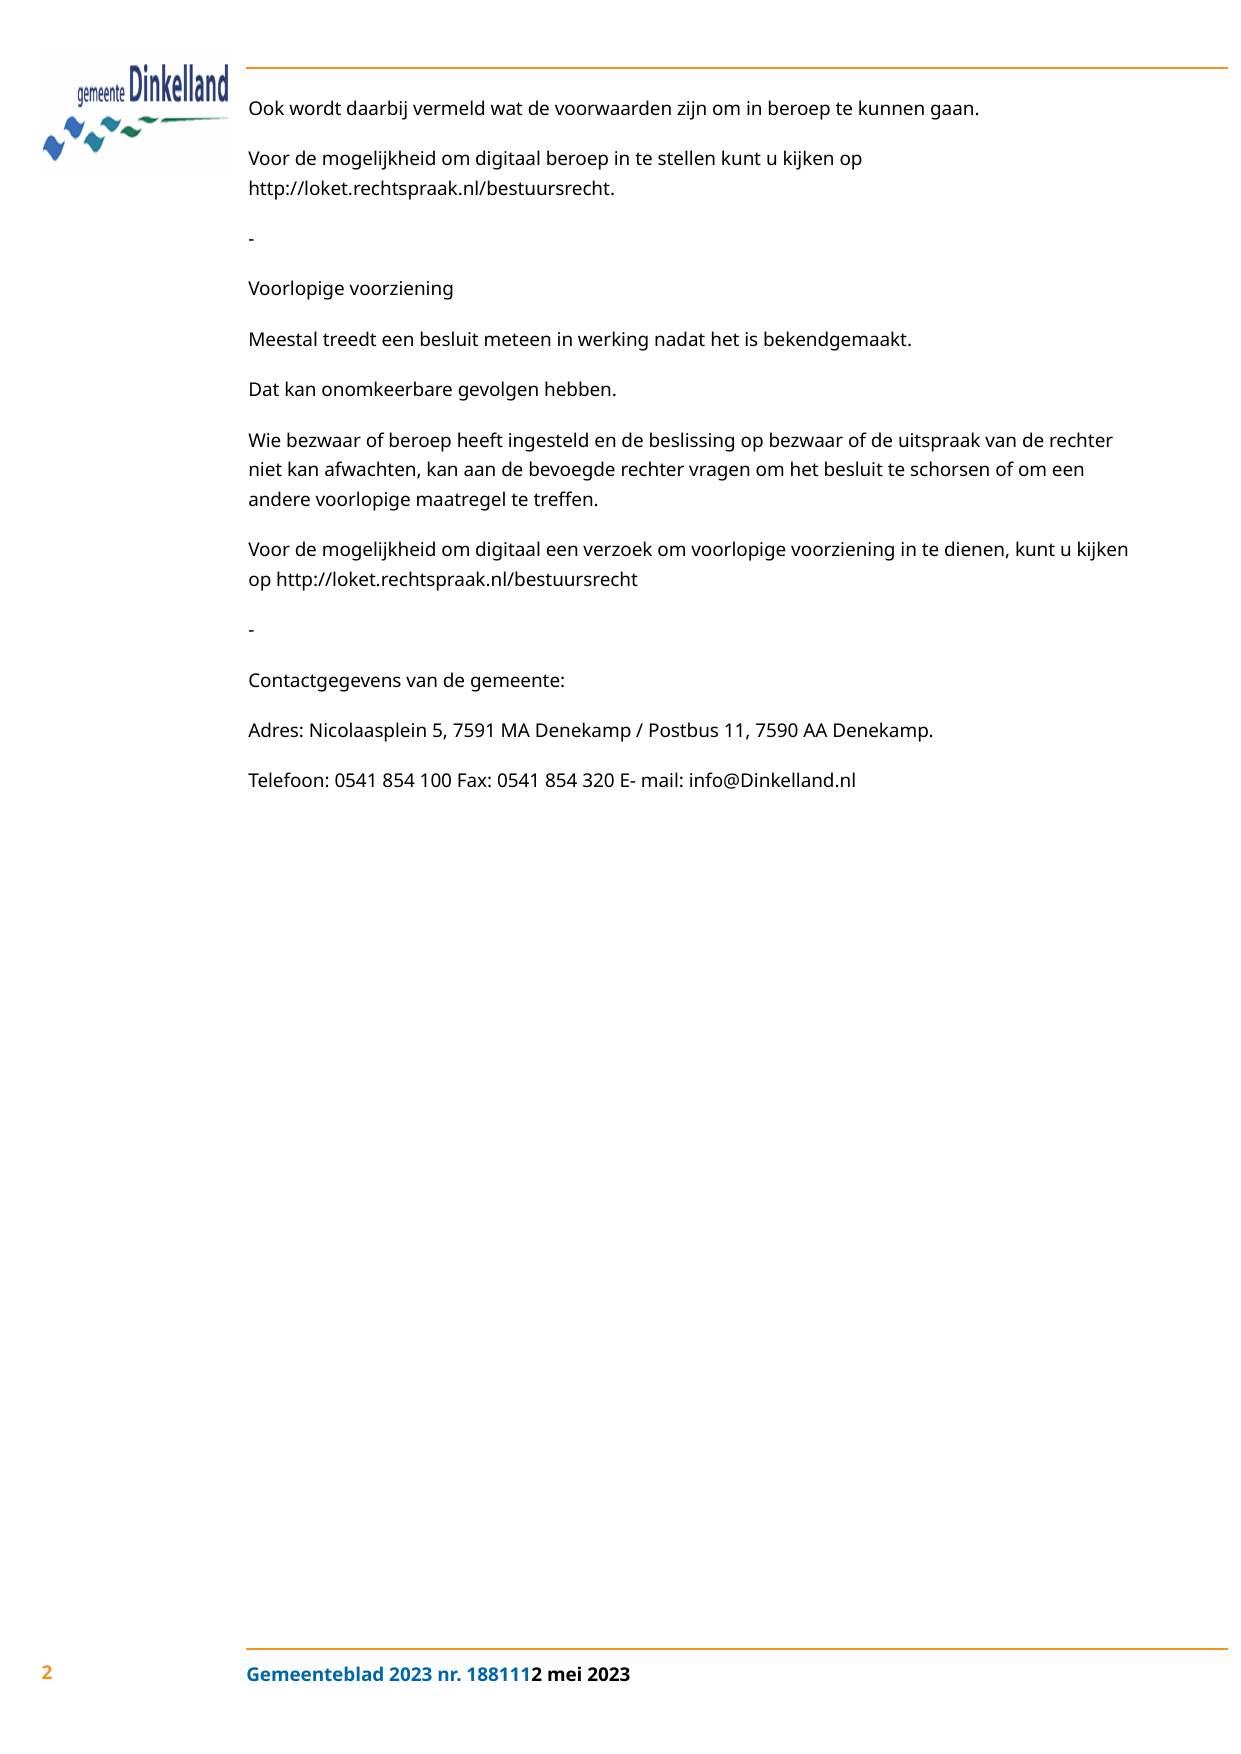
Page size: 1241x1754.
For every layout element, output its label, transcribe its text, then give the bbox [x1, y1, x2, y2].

picture [41, 47, 231, 172]
text Voor de mogelijkheid om digitaal beroep in te stellen kunt u kijken op http://loket.rechtspraak.nl/bestuursrecht. [248, 145, 1152, 201]
text Ook wordt daarbij vermeld wat de voorwaarden zijn om in beroep te kunnen gaan. [248, 95, 1152, 121]
text Adres: Nicolaasplein 5, 7591 MA Denekamp / Postbus 11, 7590 AA Denekamp. [248, 717, 1152, 743]
text Voorlopige voorziening [248, 276, 1152, 301]
text - [248, 616, 1152, 642]
text Voor de mogelijkheid om digitaal een verzoek om voorlopige voorziening in te dienen, kunt u kijken op http://loket.rechtspraak.nl/bestuursrecht [248, 536, 1152, 592]
text Contactgegevens van de gemeente: [248, 667, 1152, 693]
text Wie bezwaar of beroep heeft ingesteld en de beslissing op bezwaar of de uitspraak van de rechter niet kan afwachten, kan aan de bevoegde rechter vragen om het besluit te schorsen of om een andere voorlopige maatregel te treffen. [248, 427, 1152, 512]
text Meestal treedt een besluit meteen in werking nadat het is bekendgemaakt. [248, 326, 1152, 352]
text Dat kan onomkeerbare gevolgen hebben. [248, 376, 1152, 402]
text - [248, 225, 1152, 251]
text Telefoon: 0541 854 100 Fax: 0541 854 320 E- mail: info@Dinkelland.nl [248, 768, 1152, 793]
